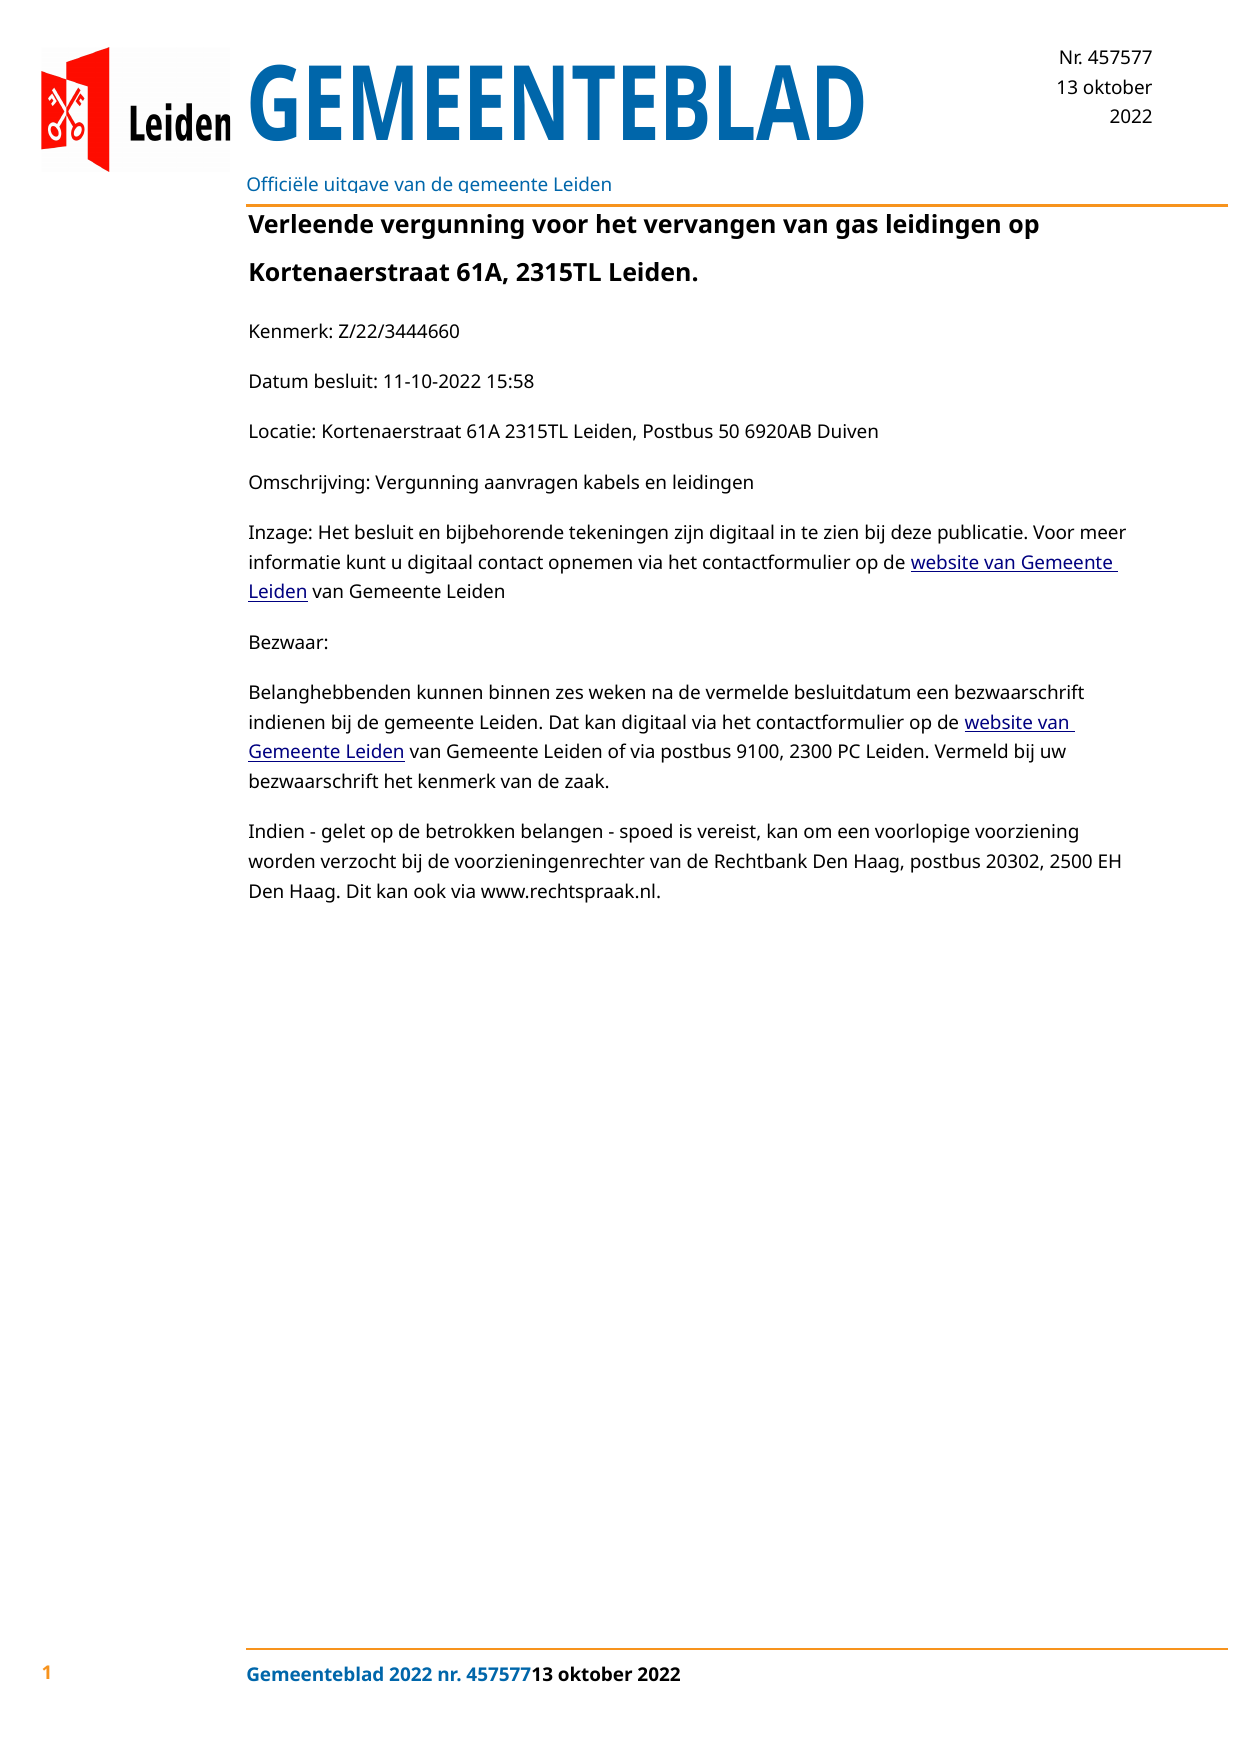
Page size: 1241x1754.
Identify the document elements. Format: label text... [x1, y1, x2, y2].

text Omschrijving: Vergunning aanvragen kabels en leidingen [248, 469, 1152, 495]
picture [41, 47, 231, 172]
text Inzage: Het besluit en bijbehorende tekeningen zijn digitaal in te zien bij deze publicatie. Voor meer informatie kunt u digitaal contact opnemen via het contactformulier op de website van Gemeente Leiden van Gemeente Leiden [248, 519, 1152, 604]
text Datum besluit: 11-10-2022 15:58 [248, 368, 1152, 394]
text Verleende vergunning voor het vervangen van gas leidingen op Kortenaerstraat 61A, 2315TL Leiden. [248, 207, 1152, 288]
text Bezwaar: [248, 629, 1152, 655]
text Belanghebbenden kunnen binnen zes weken na de vermelde besluitdatum een bezwaarschrift indienen bij de gemeente Leiden. Dat kan digitaal via het contactformulier op de website van Gemeente Leiden van Gemeente Leiden of via postbus 9100, 2300 PC Leiden. Vermeld bij uw bezwaarschrift het kenmerk van de zaak. [248, 679, 1152, 794]
text Kenmerk: Z/22/3444660 [248, 318, 1152, 344]
text Locatie: Kortenaerstraat 61A 2315TL Leiden, Postbus 50 6920AB Duiven [248, 419, 1152, 444]
text Indien - gelet op de betrokken belangen - spoed is vereist, kan om een voorlopige voorziening worden verzocht bij de voorzieningenrechter van de Rechtbank Den Haag, postbus 20302, 2500 EH Den Haag. Dit kan ook via www.rechtspraak.nl. [248, 819, 1152, 904]
